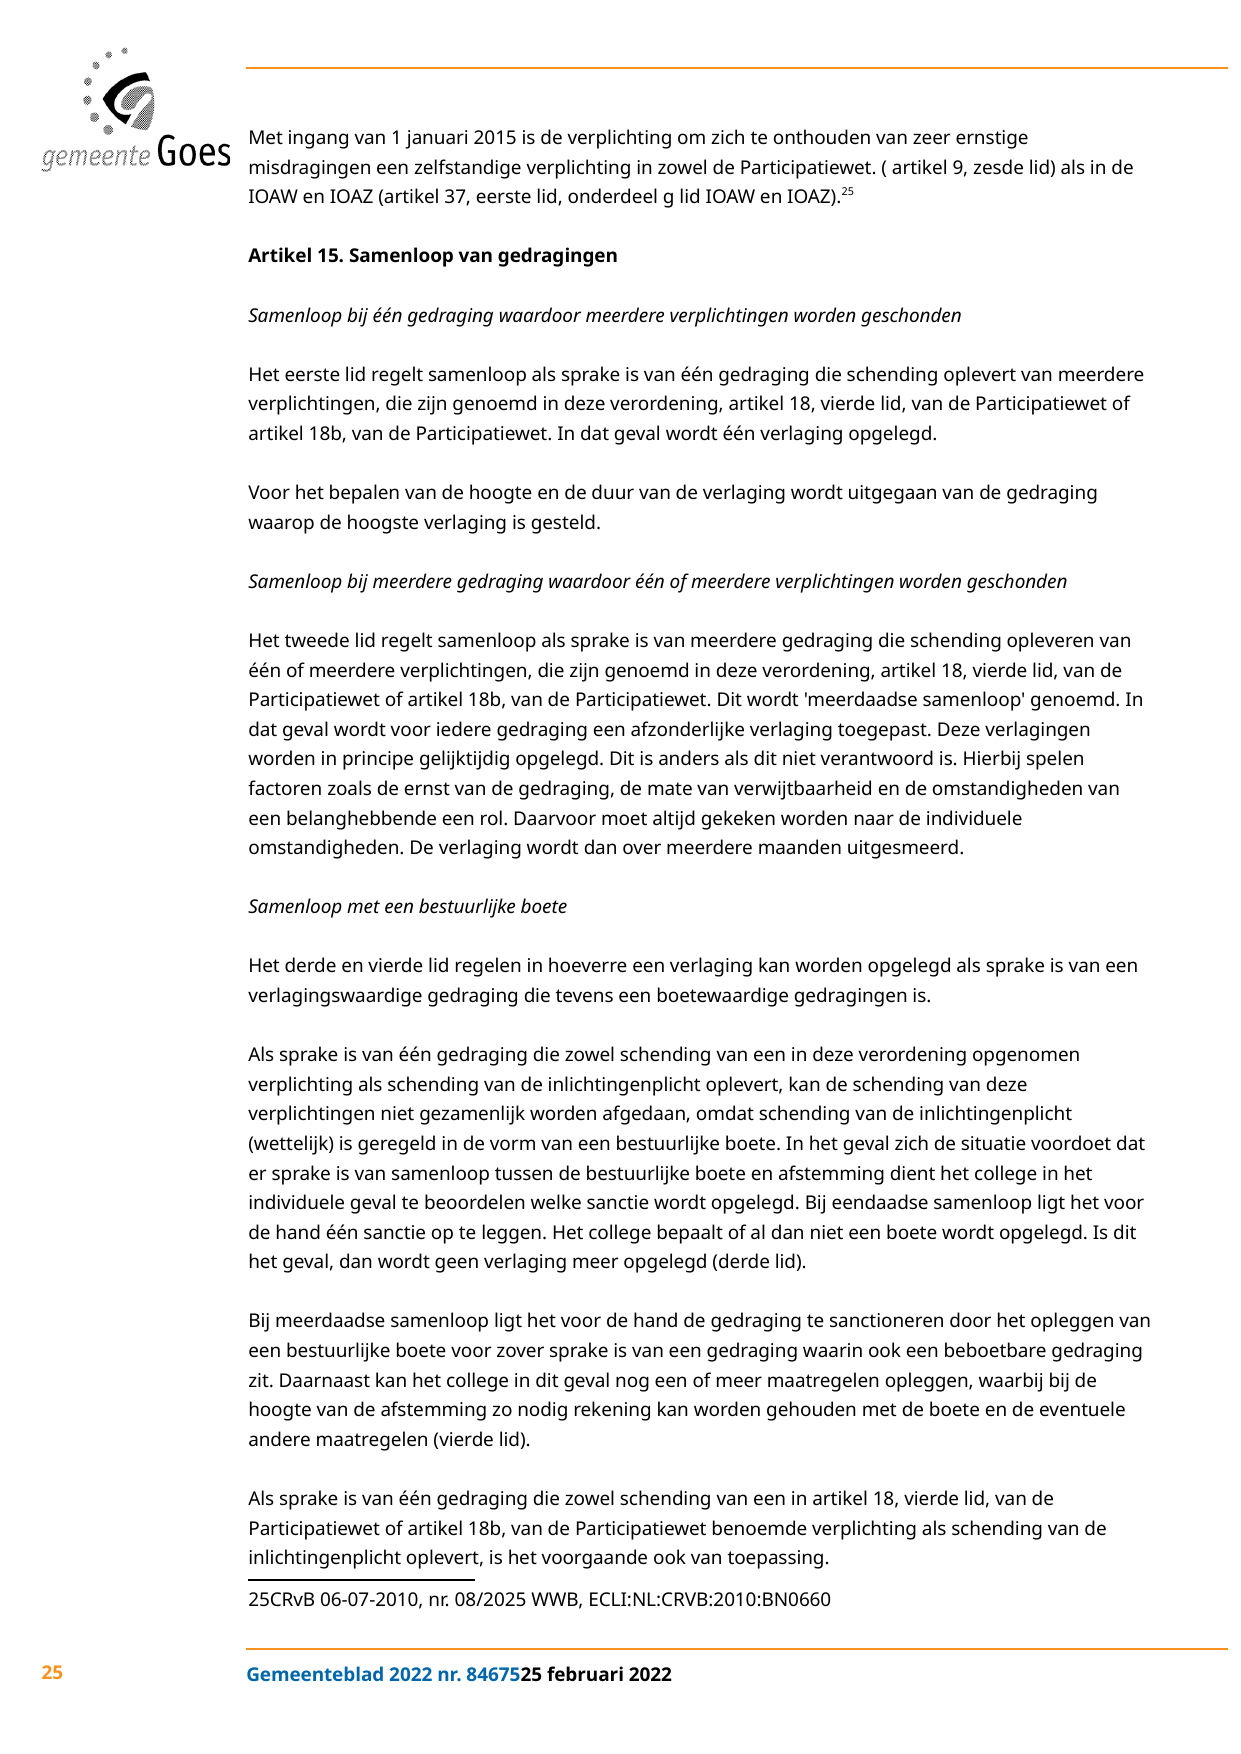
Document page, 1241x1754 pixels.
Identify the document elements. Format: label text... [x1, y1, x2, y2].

text Het eerste lid regelt samenloop als sprake is van één gedraging die schending oplevert van meerdere verplichtingen, die zijn genoemd in deze verordening, artikel 18, vierde lid, van de Participatiewet of artikel 18b, van de Participatiewet. In dat geval wordt één verlaging opgelegd. [248, 361, 1152, 446]
text Samenloop bij één gedraging waardoor meerdere verplichtingen worden geschonden [248, 302, 1152, 328]
text Voor het bepalen van de hoogte en de duur van de verlaging wordt uitgegaan van de gedraging waarop de hoogste verlaging is gesteld. [248, 479, 1152, 535]
picture [41, 47, 231, 172]
text Als sprake is van één gedraging die zowel schending van een in artikel 18, vierde lid, van de Participatiewet of artikel 18b, van de Participatiewet benoemde verplichting als schending van de inlichtingenplicht oplevert, is het voorgaande ook van toepassing. [248, 1485, 1152, 1570]
text Het tweede lid regelt samenloop als sprake is van meerdere gedraging die schending opleveren van één of meerdere verplichtingen, die zijn genoemd in deze verordening, artikel 18, vierde lid, van de Participatiewet of artikel 18b, van de Participatiewet. Dit wordt 'meerdaadse samenloop' genoemd. In dat geval wordt voor iedere gedraging een afzonderlijke verlaging toegepast. Deze verlagingen worden in principe gelijktijdig opgelegd. Dit is anders als dit niet verantwoord is. Hierbij spelen factoren zoals de ernst van de gedraging, de mate van verwijtbaarheid en de omstandigheden van een belanghebbende een rol. Daarvoor moet altijd gekeken worden naar de individuele omstandigheden. De verlaging wordt dan over meerdere maanden uitgesmeerd. [248, 627, 1152, 860]
text Samenloop bij meerdere gedraging waardoor één of meerdere verplichtingen worden geschonden [248, 568, 1152, 594]
text Met ingang van 1 januari 2015 is de verplichting om zich te onthouden van zeer ernstige misdragingen een zelfstandige verplichting in zowel de Participatiewet. ( artikel 9, zesde lid) als in de IOAW en IOAZ (artikel 37, eerste lid, onderdeel g lid IOAW en IOAZ). [248, 124, 1152, 209]
text CRvB 06-07-2010, nr. 08/2025 WWB, ECLI:NL:CRVB:2010:BN0660 [248, 1586, 1152, 1612]
text Samenloop met een bestuurlijke boete [248, 893, 1152, 919]
text Bij meerdaadse samenloop ligt het voor de hand de gedraging te sanctioneren door het opleggen van een bestuurlijke boete voor zover sprake is van een gedraging waarin ook een beboetbare gedraging zit. Daarnaast kan het college in dit geval nog een of meer maatregelen opleggen, waarbij bij de hoogte van de afstemming zo nodig rekening kan worden gehouden met de boete en de eventuele andere maatregelen (vierde lid). [248, 1308, 1152, 1452]
text Artikel 15. Samenloop van gedragingen [248, 243, 1152, 268]
text Als sprake is van één gedraging die zowel schending van een in deze verordening opgenomen verplichting als schending van de inlichtingenplicht oplevert, kan de schending van deze verplichtingen niet gezamenlijk worden afgedaan, omdat schending van de inlichtingenplicht (wettelijk) is geregeld in de vorm van een bestuurlijke boete. In het geval zich de situatie voordoet dat er sprake is van samenloop tussen de bestuurlijke boete en afstemming dient het college in het individuele geval te beoordelen welke sanctie wordt opgelegd. Bij eendaadse samenloop ligt het voor de hand één sanctie op te leggen. Het college bepaalt of al dan niet een boete wordt opgelegd. Is dit het geval, dan wordt geen verlaging meer opgelegd (derde lid). [248, 1041, 1152, 1274]
text Het derde en vierde lid regelen in hoeverre een verlaging kan worden opgelegd als sprake is van een verlagingswaardige gedraging die tevens een boetewaardige gedragingen is. [248, 953, 1152, 1008]
